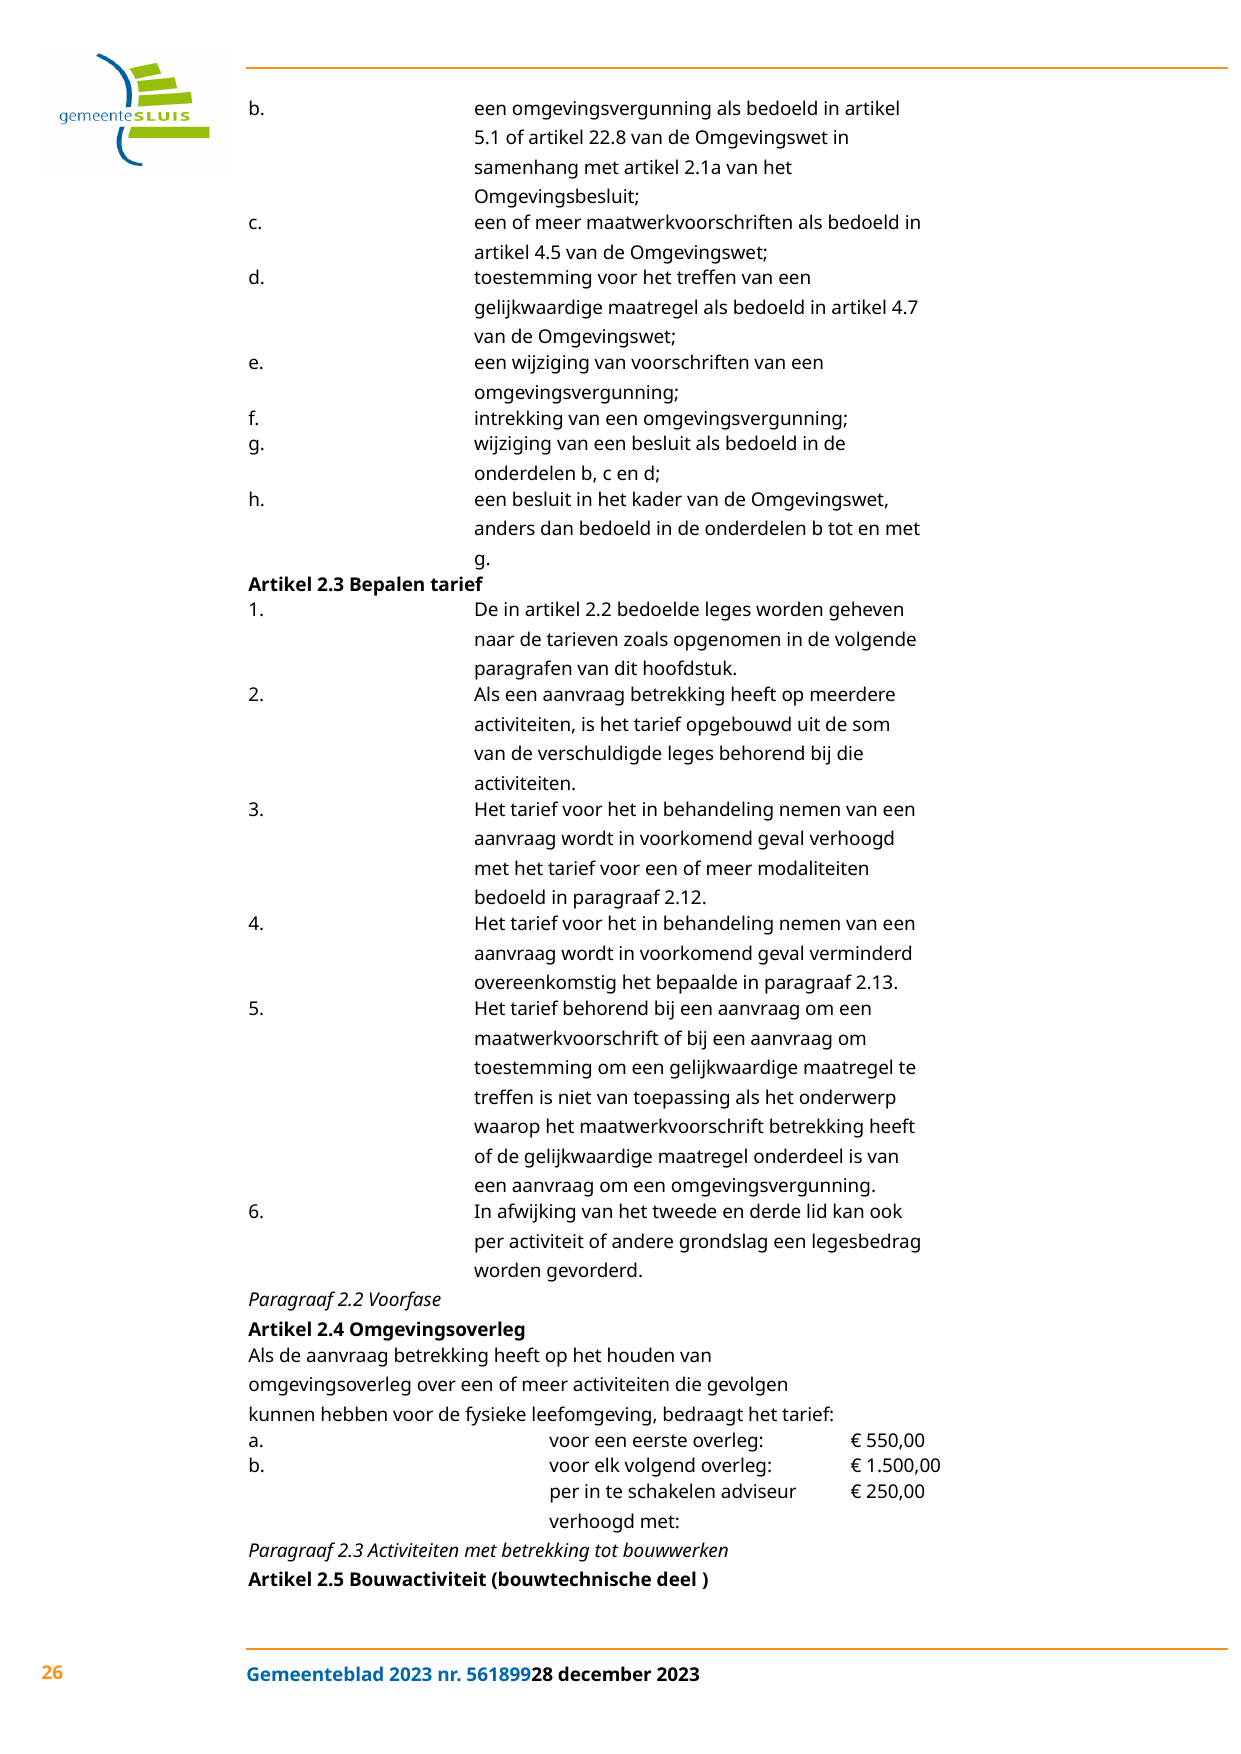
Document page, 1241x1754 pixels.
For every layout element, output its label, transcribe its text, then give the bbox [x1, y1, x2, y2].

table_cell d. [248, 265, 474, 349]
table_header [850, 1316, 1152, 1342]
table_cell Artikel 2.3 Bepalen tarief [248, 571, 926, 596]
table_cell [926, 910, 1152, 995]
table_cell e. [248, 350, 474, 405]
table_cell Het tarief voor het in behandeling nemen van een aanvraag wordt in voorkomend geval verhoogd met het tarief voor een of meer modaliteiten bedoeld in paragraaf 2.12. [474, 796, 926, 910]
text Paragraaf 2.2 Voorfase [248, 1287, 1152, 1312]
table_cell [926, 1199, 1152, 1283]
table_cell 1. [248, 596, 474, 681]
table_cell een of meer maatwerkvoorschriften als bedoeld in artikel 4.5 van de Omgevingswet; [474, 209, 926, 264]
table_cell 3. [248, 796, 474, 910]
table_cell Als de aanvraag betrekking heeft op het houden van omgevingsoverleg over een of meer activiteiten die gevolgen kunnen hebben voor de fysieke leefomgeving, bedraagt het tarief: [248, 1342, 850, 1427]
table_header Artikel 2.4 Omgevingsoverleg [248, 1316, 850, 1342]
table_cell een omgevingsvergunning als bedoeld in artikel 5.1 of artikel 22.8 van de Omgevingswet in samenhang met artikel 2.1a van het Omgevingsbesluit; [474, 95, 926, 209]
table_cell De in artikel 2.2 bedoelde leges worden geheven naar de tarieven zoals opgenomen in de volgende paragrafen van dit hoofdstuk. [474, 596, 926, 681]
table_cell [248, 1478, 549, 1534]
table_cell [926, 265, 1152, 349]
table_cell c. [248, 209, 474, 264]
table_cell 5. [248, 995, 474, 1198]
table_cell per in te schakelen adviseur verhoogd met: [549, 1478, 850, 1534]
table_cell f. [248, 405, 474, 431]
table_cell [926, 995, 1152, 1198]
table_cell [926, 431, 1152, 486]
table_cell 4. [248, 910, 474, 995]
table_cell voor elk volgend overleg: [549, 1453, 850, 1478]
table_cell toestemming voor het treffen van een gelijkwaardige maatregel als bedoeld in artikel 4.7 van de Omgevingswet; [474, 265, 926, 349]
table_cell intrekking van een omgevingsvergunning; [474, 405, 926, 431]
table_cell 2. [248, 681, 474, 796]
table_cell Het tarief voor het in behandeling nemen van een aanvraag wordt in voorkomend geval verminderd overeenkomstig het bepaalde in paragraaf 2.13. [474, 910, 926, 995]
table_cell 6. [248, 1199, 474, 1283]
table_cell In afwijking van het tweede en derde lid kan ook per activiteit of andere grondslag een legesbedrag worden gevorderd. [474, 1199, 926, 1283]
picture [41, 47, 231, 172]
table_cell Het tarief behorend bij een aanvraag om een maatwerkvoorschrift of bij een aanvraag om toestemming om een gelijkwaardige maatregel te treffen is niet van toepassing als het onderwerp waarop het maatwerkvoorschrift betrekking heeft of de gelijkwaardige maatregel onderdeel is van een aanvraag om een omgevingsvergunning. [474, 995, 926, 1198]
table_cell [926, 681, 1152, 796]
table_cell een besluit in het kader van de Omgevingswet, anders dan bedoeld in de onderdelen b tot en met g. [474, 486, 926, 571]
table_cell [926, 350, 1152, 405]
table_cell [850, 1342, 1152, 1427]
table_cell b. [248, 1453, 549, 1478]
table_cell a. [248, 1427, 549, 1453]
table_cell [926, 405, 1152, 431]
table_cell [926, 796, 1152, 910]
table_cell h. [248, 486, 474, 571]
table_cell [926, 596, 1152, 681]
table_cell een wijziging van voorschriften van een omgevingsvergunning; [474, 350, 926, 405]
table_cell [926, 95, 1152, 209]
table_cell wijziging van een besluit als bedoeld in de onderdelen b, c en d; [474, 431, 926, 486]
table_cell g. [248, 431, 474, 486]
table_cell [926, 209, 1152, 264]
table_header Artikel 2.5 Bouwactiviteit (bouwtechnische deel ) [248, 1567, 926, 1592]
table_cell b. [248, 95, 474, 209]
table_cell € 1.500,00 [850, 1453, 1152, 1478]
table_cell € 250,00 [850, 1478, 1152, 1534]
table_header [926, 1567, 1152, 1592]
table_cell € 550,00 [850, 1427, 1152, 1453]
text Paragraaf 2.3 Activiteiten met betrekking tot bouwwerken [248, 1537, 1152, 1563]
table_cell voor een eerste overleg: [549, 1427, 850, 1453]
table_cell [926, 571, 1152, 596]
table_cell Als een aanvraag betrekking heeft op meerdere activiteiten, is het tarief opgebouwd uit de som van de verschuldigde leges behorend bij die activiteiten. [474, 681, 926, 796]
table_cell [926, 486, 1152, 571]
